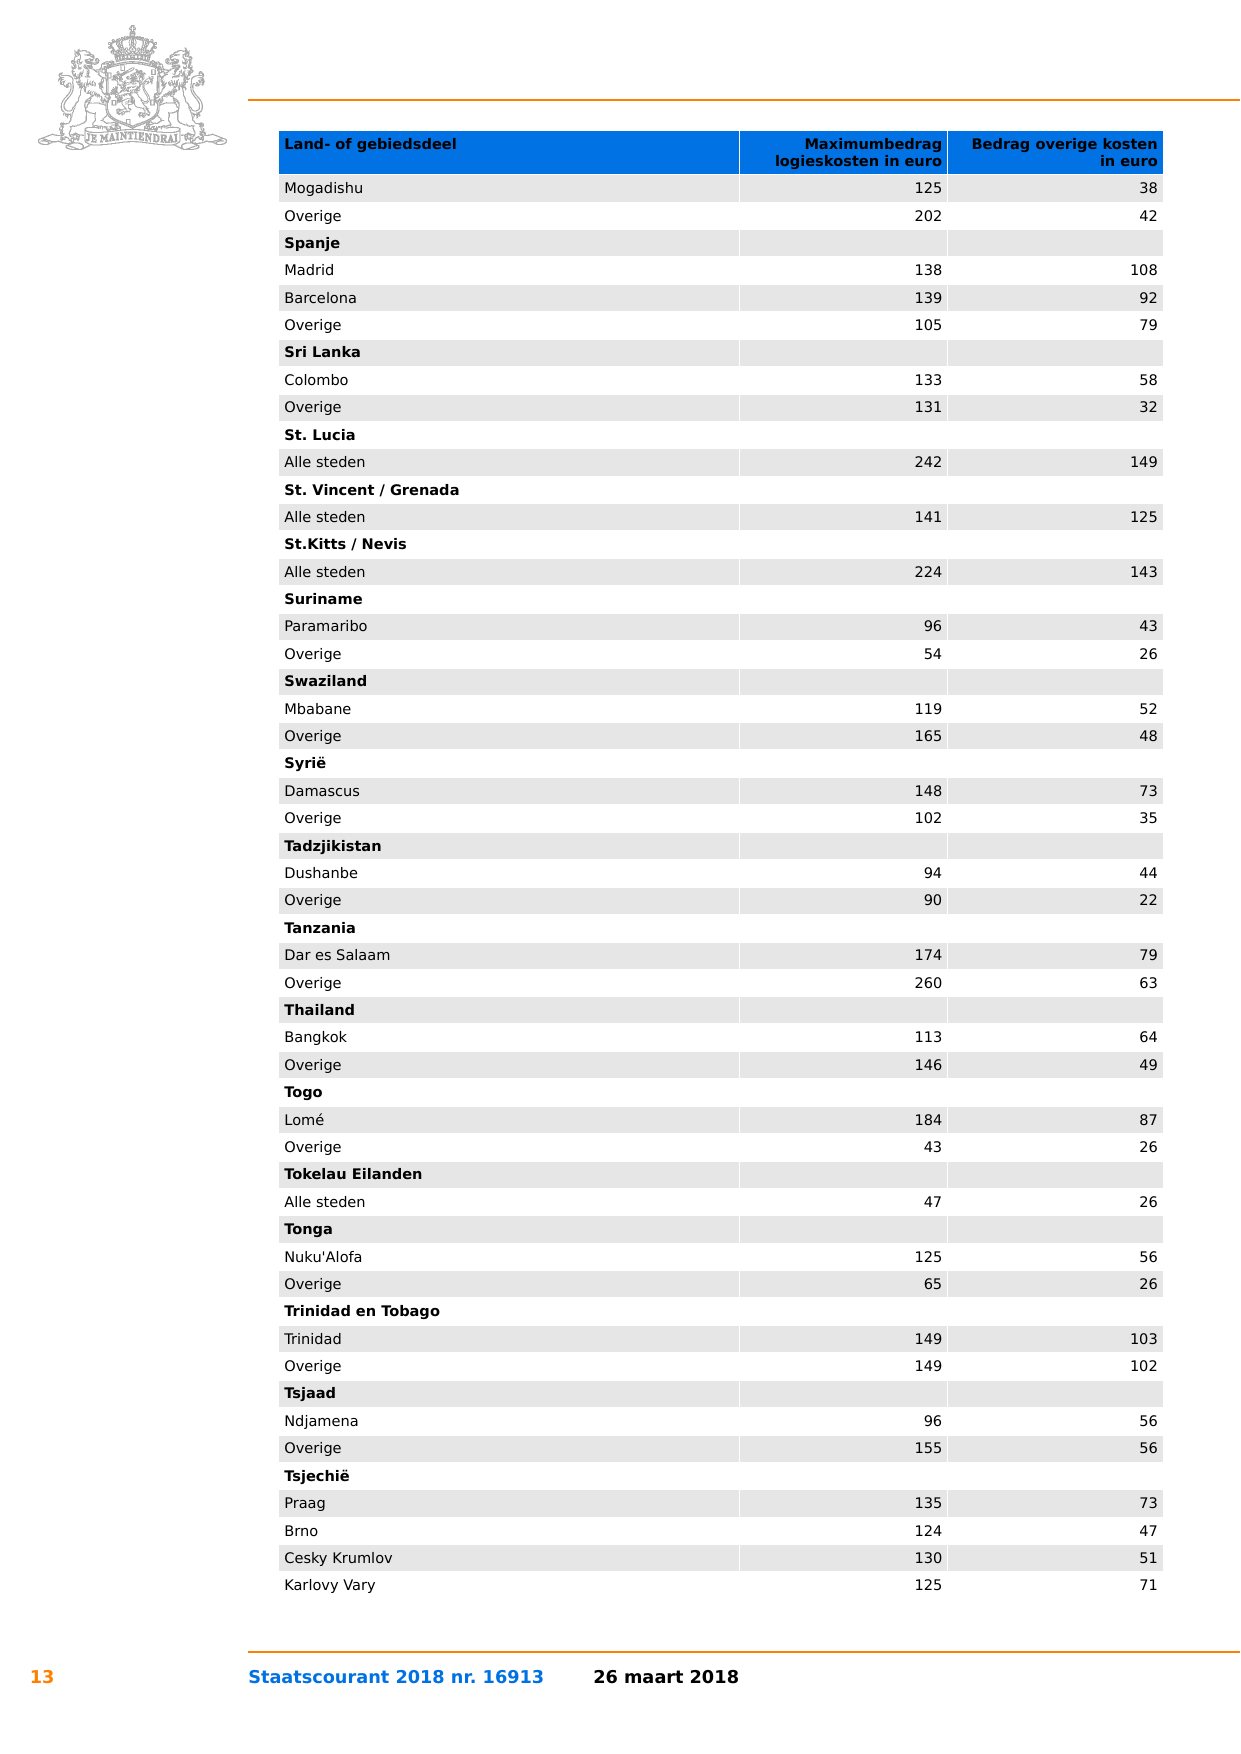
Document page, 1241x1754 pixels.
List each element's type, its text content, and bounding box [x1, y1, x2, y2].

table_cell 43 [740, 1134, 947, 1161]
table_cell Overige [279, 1134, 739, 1161]
table_cell 32 [948, 395, 1163, 421]
table_cell [948, 1079, 1163, 1106]
table_cell 149 [740, 1353, 947, 1380]
table_cell 44 [948, 860, 1163, 887]
table_cell Swaziland [279, 669, 739, 695]
table_cell 35 [948, 805, 1163, 832]
table_cell 90 [740, 888, 947, 914]
table_cell 51 [948, 1545, 1163, 1571]
table_cell [740, 1079, 947, 1106]
table_cell Trinidad en Tobago [279, 1299, 739, 1325]
table_cell Sri Lanka [279, 340, 739, 366]
table_cell Colombo [279, 367, 739, 393]
table_cell [948, 997, 1163, 1023]
table_cell Overige [279, 312, 739, 339]
table_cell 125 [740, 1573, 947, 1599]
table_cell [740, 997, 947, 1023]
table_cell [948, 1463, 1163, 1489]
table_cell Damascus [279, 778, 739, 804]
table_cell 102 [740, 805, 947, 832]
table_cell 58 [948, 367, 1163, 393]
table_cell 125 [948, 504, 1163, 530]
table_cell 108 [948, 258, 1163, 284]
table_cell [740, 586, 947, 613]
table_cell 96 [740, 1408, 947, 1434]
table_cell Spanje [279, 230, 739, 256]
table_cell Paramaribo [279, 614, 739, 640]
table_cell 71 [948, 1573, 1163, 1599]
table_cell 242 [740, 449, 947, 476]
table_cell Overige [279, 395, 739, 421]
table_cell 105 [740, 312, 947, 339]
table_cell 143 [948, 559, 1163, 585]
table_cell Overige [279, 1052, 739, 1078]
table_cell Brno [279, 1518, 739, 1544]
table_cell 146 [740, 1052, 947, 1078]
table_cell 124 [740, 1518, 947, 1544]
table_cell 138 [740, 258, 947, 284]
table_cell 64 [948, 1025, 1163, 1051]
table_cell [948, 477, 1163, 503]
table_cell [740, 531, 947, 558]
table_cell [740, 477, 947, 503]
table_cell 56 [948, 1436, 1163, 1462]
table_cell 54 [740, 641, 947, 667]
table_cell 130 [740, 1545, 947, 1571]
table_cell [948, 1381, 1163, 1407]
table_cell 135 [740, 1490, 947, 1517]
table_cell 103 [948, 1326, 1163, 1352]
table_cell Alle steden [279, 504, 739, 530]
table_cell 56 [948, 1244, 1163, 1270]
table_cell 96 [740, 614, 947, 640]
table_cell 141 [740, 504, 947, 530]
table_cell 149 [740, 1326, 947, 1352]
table_cell 65 [740, 1271, 947, 1297]
table_cell Cesky Krumlov [279, 1545, 739, 1571]
table_cell [740, 1381, 947, 1407]
table_cell [948, 1216, 1163, 1243]
table_cell Ndjamena [279, 1408, 739, 1434]
table_cell Overige [279, 1436, 739, 1462]
table_cell Alle steden [279, 449, 739, 476]
table_cell 52 [948, 696, 1163, 722]
table_cell 125 [740, 1244, 947, 1270]
table_cell [740, 751, 947, 777]
table_cell [948, 1162, 1163, 1188]
table_cell Dushanbe [279, 860, 739, 887]
table_cell Overige [279, 723, 739, 749]
table_cell Praag [279, 1490, 739, 1517]
table_cell 26 [948, 1134, 1163, 1161]
table_cell [948, 669, 1163, 695]
table_cell 73 [948, 1490, 1163, 1517]
table_cell Tsjaad [279, 1381, 739, 1407]
table_cell Overige [279, 888, 739, 914]
table_cell 87 [948, 1107, 1163, 1133]
table_cell [740, 833, 947, 859]
table_cell 73 [948, 778, 1163, 804]
table_cell 22 [948, 888, 1163, 914]
table_header Bedrag overige kosten in euro [948, 131, 1163, 174]
table_cell Suriname [279, 586, 739, 613]
table_cell 49 [948, 1052, 1163, 1078]
table_cell 47 [948, 1518, 1163, 1544]
table_cell Tonga [279, 1216, 739, 1243]
table_cell 125 [740, 175, 947, 202]
table_cell Overige [279, 1353, 739, 1380]
table_cell 174 [740, 943, 947, 969]
table_cell [948, 833, 1163, 859]
table_cell [740, 422, 947, 448]
table_cell Madrid [279, 258, 739, 284]
table_cell 26 [948, 1271, 1163, 1297]
table_cell 165 [740, 723, 947, 749]
table_cell 149 [948, 449, 1163, 476]
table_cell 38 [948, 175, 1163, 202]
table_cell Tanzania [279, 915, 739, 941]
table_cell 92 [948, 285, 1163, 311]
table_cell Togo [279, 1079, 739, 1106]
table_cell Trinidad [279, 1326, 739, 1352]
table_header Maximumbedrag logieskosten in euro [740, 131, 947, 174]
table_cell Lomé [279, 1107, 739, 1133]
table_cell 26 [948, 641, 1163, 667]
table_cell [740, 1216, 947, 1243]
table_cell 133 [740, 367, 947, 393]
table_header Land- of gebiedsdeel [279, 131, 739, 174]
table_cell Nuku'Alofa [279, 1244, 739, 1270]
table_cell [948, 340, 1163, 366]
table_cell Bangkok [279, 1025, 739, 1051]
table_cell Dar es Salaam [279, 943, 739, 969]
table_cell 94 [740, 860, 947, 887]
table_cell 43 [948, 614, 1163, 640]
table_cell [740, 1463, 947, 1489]
table_cell 26 [948, 1189, 1163, 1215]
table_cell Overige [279, 805, 739, 832]
table_cell 48 [948, 723, 1163, 749]
table_cell 131 [740, 395, 947, 421]
table_cell Mbabane [279, 696, 739, 722]
table_cell 79 [948, 943, 1163, 969]
table_cell St. Vincent / Grenada [279, 477, 739, 503]
table_cell 155 [740, 1436, 947, 1462]
table_cell [948, 230, 1163, 256]
table_cell 102 [948, 1353, 1163, 1380]
table_cell Alle steden [279, 559, 739, 585]
table_cell [740, 230, 947, 256]
table_cell Barcelona [279, 285, 739, 311]
table_cell 224 [740, 559, 947, 585]
table_cell Thailand [279, 997, 739, 1023]
table_cell 139 [740, 285, 947, 311]
table_cell Overige [279, 1271, 739, 1297]
table_cell 113 [740, 1025, 947, 1051]
table_cell [740, 1162, 947, 1188]
table_cell [948, 1299, 1163, 1325]
table_cell Overige [279, 203, 739, 229]
table_cell St.Kitts / Nevis [279, 531, 739, 558]
table_cell [948, 586, 1163, 613]
table_cell [740, 669, 947, 695]
table_cell Tokelau Eilanden [279, 1162, 739, 1188]
table_cell 47 [740, 1189, 947, 1215]
table_cell Mogadishu [279, 175, 739, 202]
table_cell [948, 915, 1163, 941]
picture [38, 25, 227, 150]
table_cell Tsjechië [279, 1463, 739, 1489]
table_cell 202 [740, 203, 947, 229]
table_cell 79 [948, 312, 1163, 339]
table_cell 42 [948, 203, 1163, 229]
table_cell 184 [740, 1107, 947, 1133]
table_cell 63 [948, 970, 1163, 996]
table_cell Tadzjikistan [279, 833, 739, 859]
table_cell Syrië [279, 751, 739, 777]
table_cell Overige [279, 641, 739, 667]
table_cell Karlovy Vary [279, 1573, 739, 1599]
table_cell [740, 915, 947, 941]
table_cell Overige [279, 970, 739, 996]
table_cell [740, 1299, 947, 1325]
table_cell 260 [740, 970, 947, 996]
table_cell [740, 340, 947, 366]
table_cell [948, 751, 1163, 777]
table_cell 119 [740, 696, 947, 722]
table_cell [948, 422, 1163, 448]
table_cell 56 [948, 1408, 1163, 1434]
table_cell St. Lucia [279, 422, 739, 448]
table_cell Alle steden [279, 1189, 739, 1215]
table_cell [948, 531, 1163, 558]
table_cell 148 [740, 778, 947, 804]
